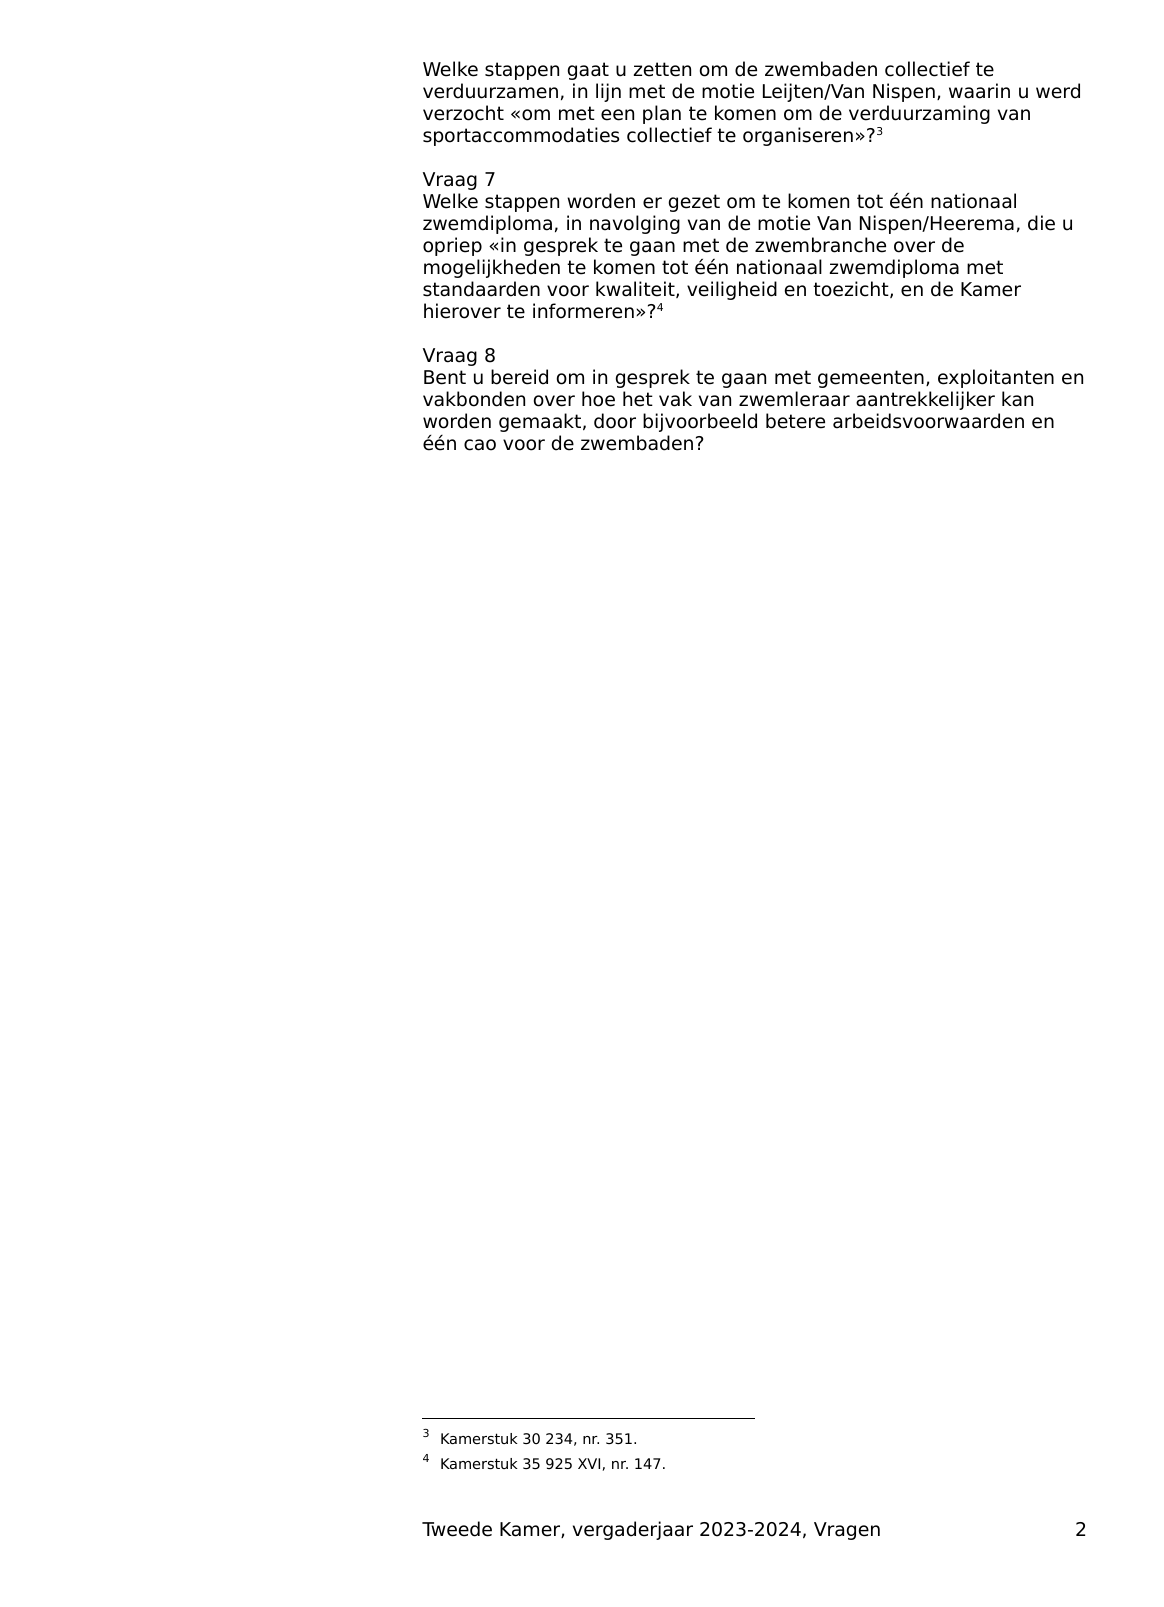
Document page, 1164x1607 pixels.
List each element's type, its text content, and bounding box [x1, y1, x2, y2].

text Welke stappen gaat u zetten om de zwembaden collectief te verduurzamen, in lijn met de motie Leijten/Van Nispen, waarin u werd verzocht «om met een plan te komen om de verduurzaming van sportaccommodaties collectief te organiseren»? [422, 59, 1087, 147]
text Welke stappen worden er gezet om te komen tot één nationaal zwemdiploma, in navolging van de motie Van Nispen/Heerema, die u opriep «in gesprek te gaan met de zwembranche over de mogelijkheden te komen tot één nationaal zwemdiploma met standaarden voor kwaliteit, veiligheid en toezicht, en de Kamer hierover te informeren»? [422, 191, 1087, 323]
text Kamerstuk 30 234, nr. 351. [422, 1427, 1087, 1449]
text Vraag 7 [422, 169, 1087, 191]
text Bent u bereid om in gesprek te gaan met gemeenten, exploitanten en vakbonden over hoe het vak van zwemleraar aantrekkelijker kan worden gemaakt, door bijvoorbeeld betere arbeidsvoorwaarden en één cao voor de zwembaden? [422, 367, 1087, 455]
text Vraag 8 [422, 345, 1087, 367]
text Kamerstuk 35 925 XVI, nr. 147. [422, 1452, 1087, 1474]
